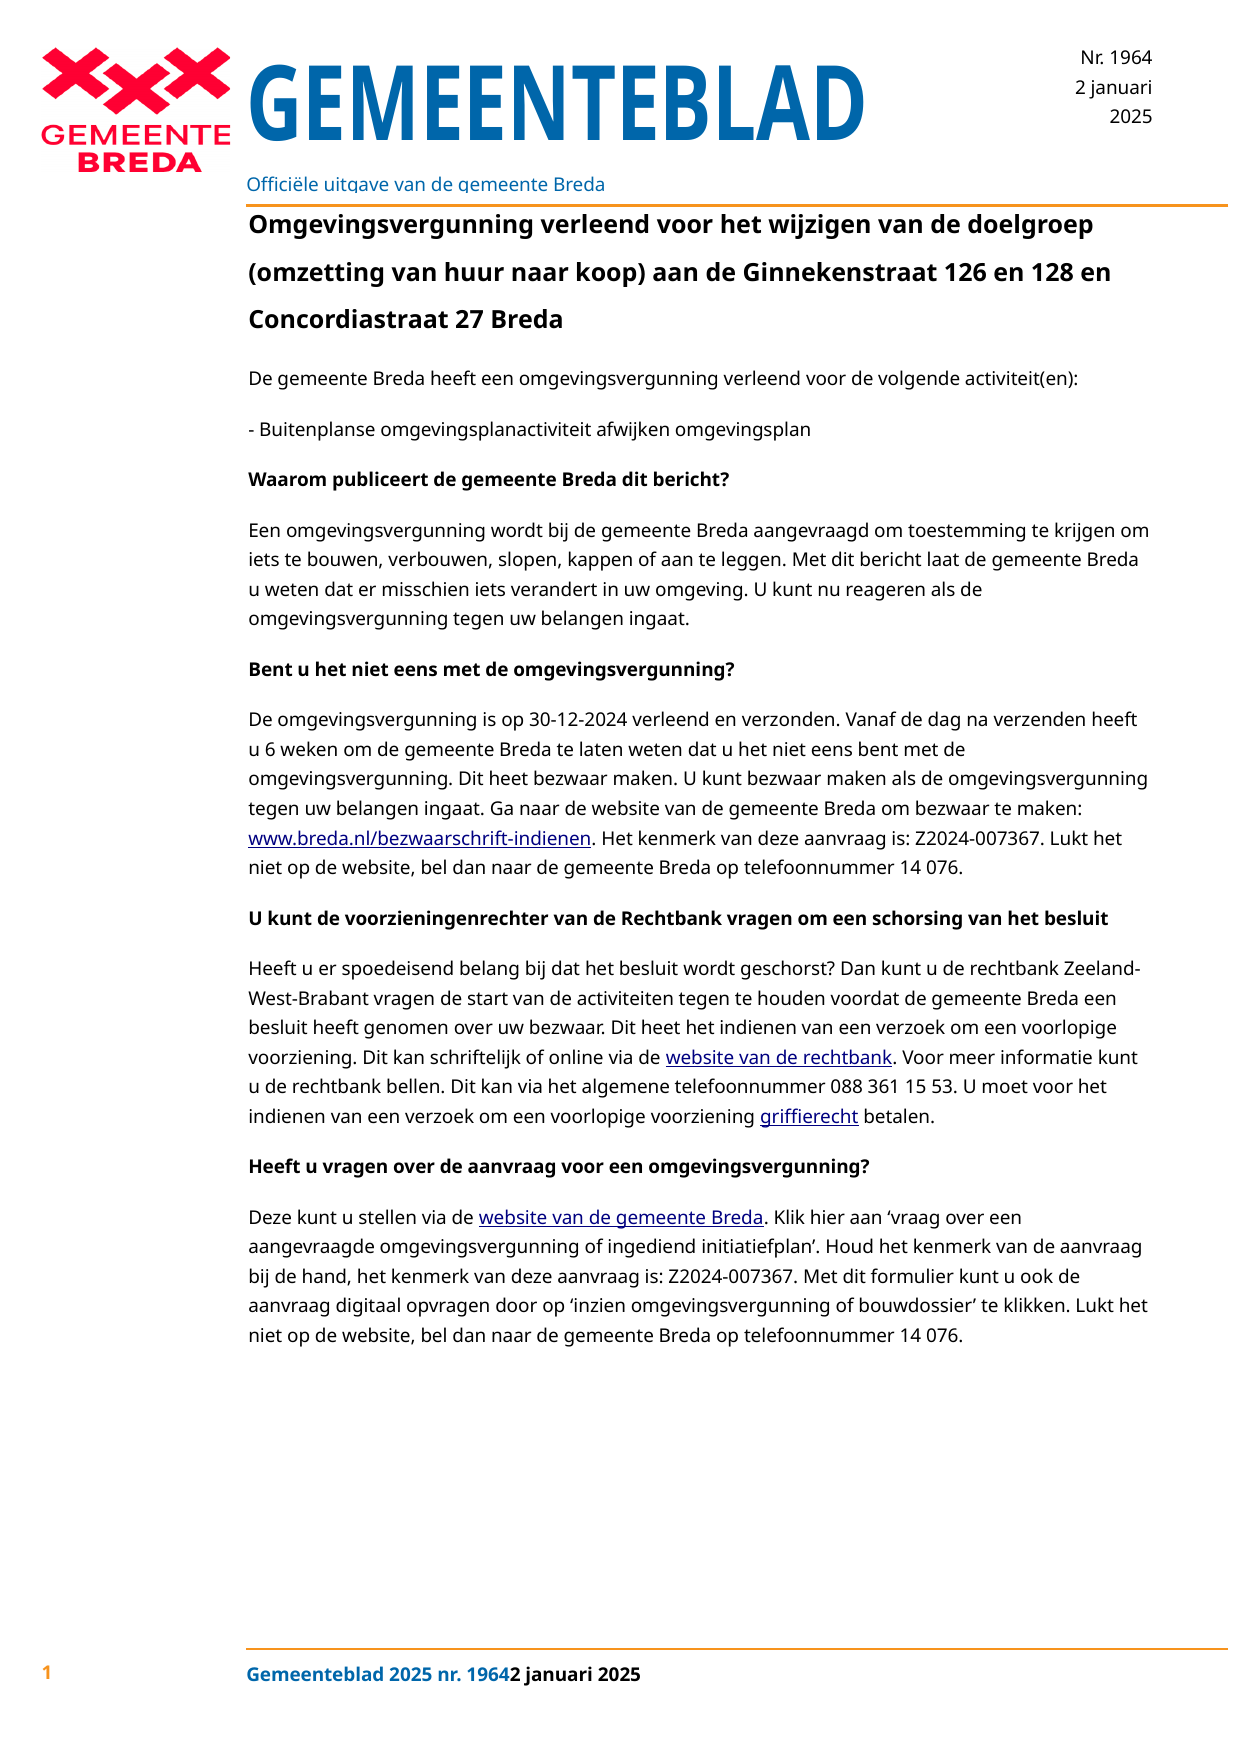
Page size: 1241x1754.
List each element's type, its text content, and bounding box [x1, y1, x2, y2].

text Bent u het niet eens met de omgevingsvergunning? [248, 656, 1152, 682]
text - Buitenplanse omgevingsplanactiviteit afwijken omgevingsplan [248, 416, 1152, 442]
text Een omgevingsvergunning wordt bij de gemeente Breda aangevraagd om toestemming te krijgen om iets te bouwen, verbouwen, slopen, kappen of aan te leggen. Met dit bericht laat de gemeente Breda u weten dat er misschien iets verandert in uw omgeving. U kunt nu reageren als de omgevingsvergunning tegen uw belangen ingaat. [248, 517, 1152, 631]
text Heeft u vragen over de aanvraag voor een omgevingsvergunning? [248, 1153, 1152, 1179]
text Waarom publiceert de gemeente Breda dit bericht? [248, 466, 1152, 492]
text Deze kunt u stellen via de website van de gemeente Breda. Klik hier aan ‘vraag over een aangevraagde omgevingsvergunning of ingediend initiatiefplan’. Houd het kenmerk van de aanvraag bij de hand, het kenmerk van deze aanvraag is: Z2024-007367. Met dit formulier kunt u ook de aanvraag digitaal opvragen door op ‘inzien omgevingsvergunning of bouwdossier’ te klikken. Lukt het niet op de website, bel dan naar de gemeente Breda op telefoonnummer 14 076. [248, 1204, 1152, 1348]
text Omgevingsvergunning verleend voor het wijzigen van de doelgroep (omzetting van huur naar koop) aan de Ginnekenstraat 126 en 128 en Concordiastraat 27 Breda [248, 207, 1152, 336]
text Heeft u er spoedeisend belang bij dat het besluit wordt geschorst? Dan kunt u de rechtbank Zeeland-West-Brabant vragen de start van de activiteiten tegen te houden voordat de gemeente Breda een besluit heeft genomen over uw bezwaar. Dit heet het indienen van een verzoek om een voorlopige voorziening. Dit kan schriftelijk of online via de website van de rechtbank. Voor meer informatie kunt u de rechtbank bellen. Dit kan via het algemene telefoonnummer 088 361 15 53. U moet voor het indienen van een verzoek om een voorlopige voorziening griffierecht betalen. [248, 955, 1152, 1129]
text De gemeente Breda heeft een omgevingsvergunning verleend voor de volgende activiteit(en): [248, 366, 1152, 391]
picture [41, 47, 231, 172]
text U kunt de voorzieningenrechter van de Rechtbank vragen om een schorsing van het besluit [248, 905, 1152, 930]
text De omgevingsvergunning is op 30-12-2024 verleend en verzonden. Vanaf de dag na verzenden heeft u 6 weken om de gemeente Breda te laten weten dat u het niet eens bent met de omgevingsvergunning. Dit heet bezwaar maken. U kunt bezwaar maken als de omgevingsvergunning tegen uw belangen ingaat. Ga naar de website van de gemeente Breda om bezwaar te maken: www.breda.nl/bezwaarschrift-indienen. Het kenmerk van deze aanvraag is: Z2024-007367. Lukt het niet op de website, bel dan naar de gemeente Breda op telefoonnummer 14 076. [248, 706, 1152, 880]
